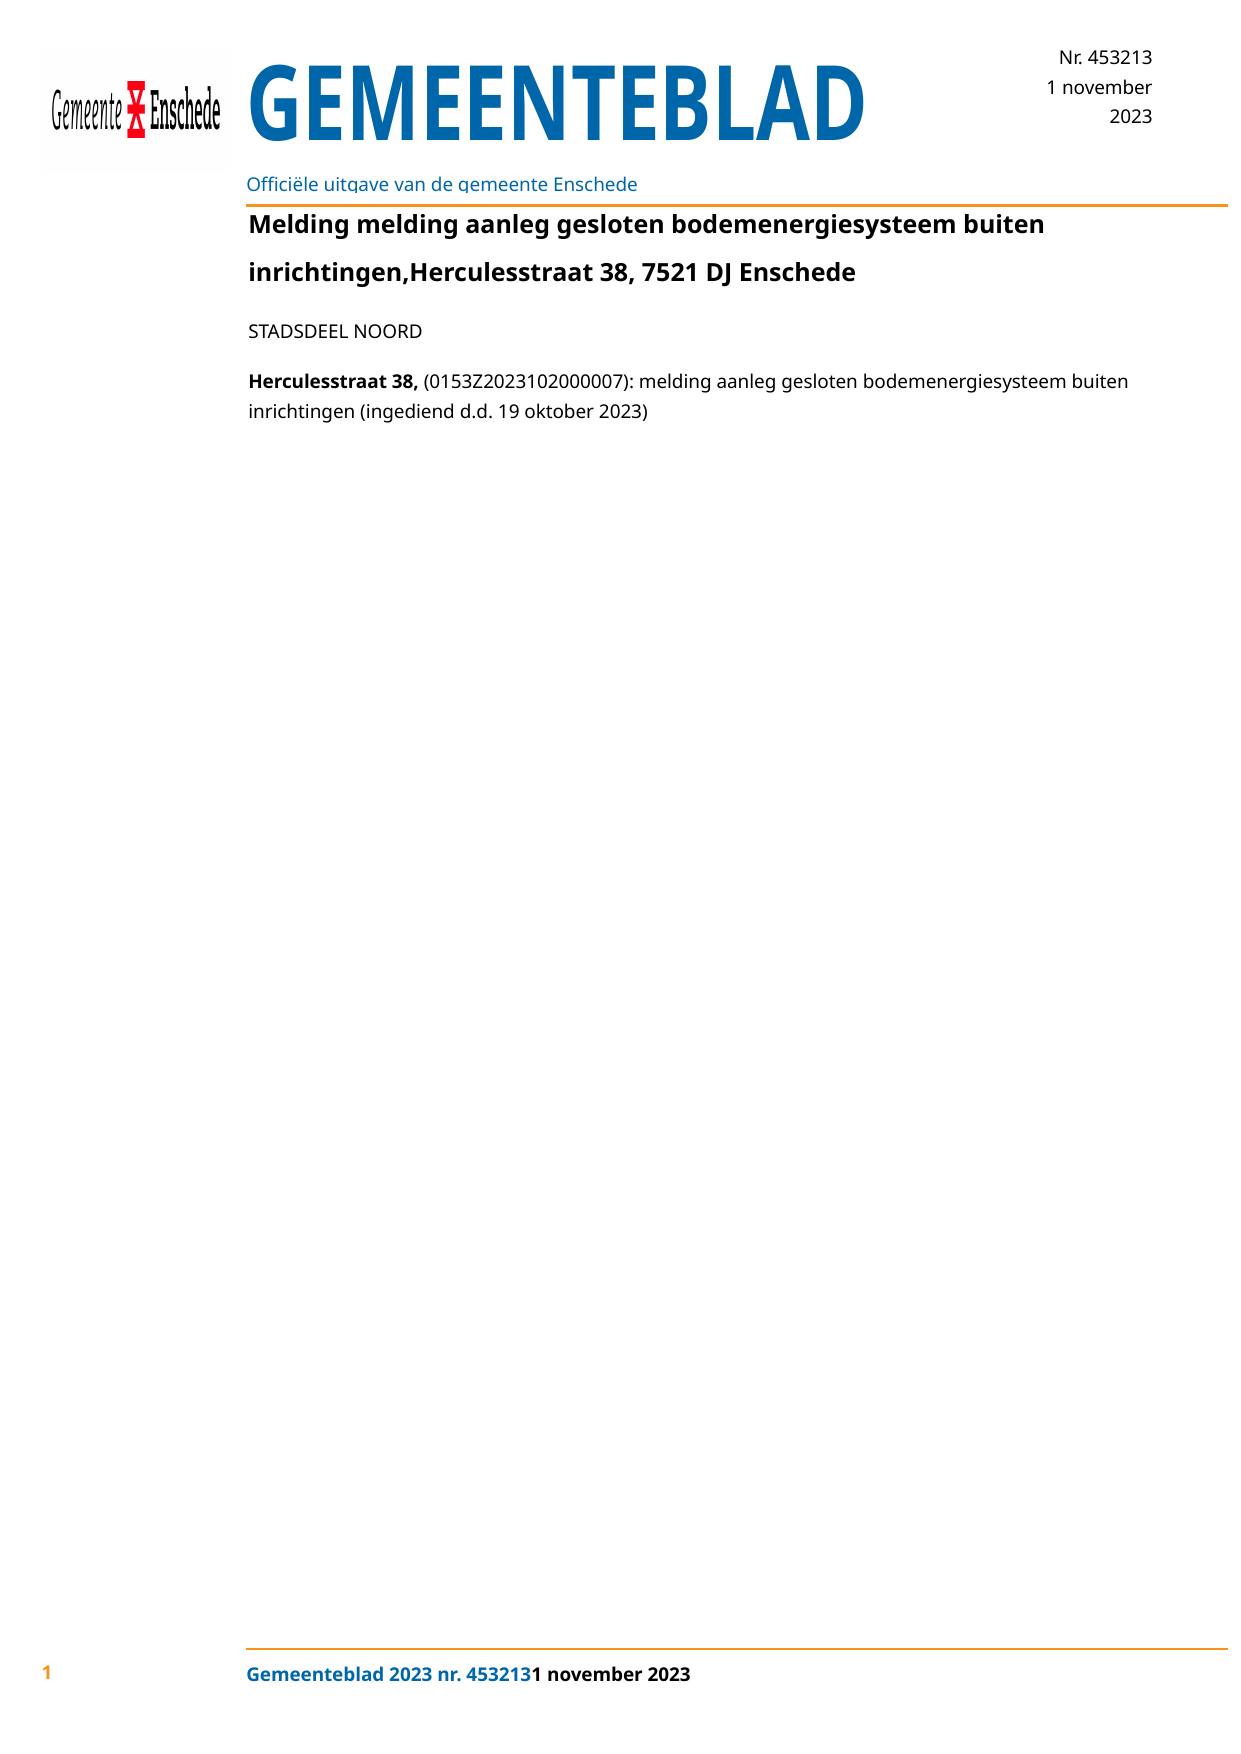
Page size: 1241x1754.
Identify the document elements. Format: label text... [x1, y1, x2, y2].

picture [41, 47, 231, 172]
text Herculesstraat 38, (0153Z2023102000007): melding aanleg gesloten bodemenergiesysteem buiten inrichtingen (ingediend d.d. 19 oktober 2023) [248, 368, 1152, 424]
text STADSDEEL NOORD [248, 318, 1152, 344]
text Melding melding aanleg gesloten bodemenergiesysteem buiten inrichtingen,Herculesstraat 38, 7521 DJ Enschede [248, 207, 1152, 288]
